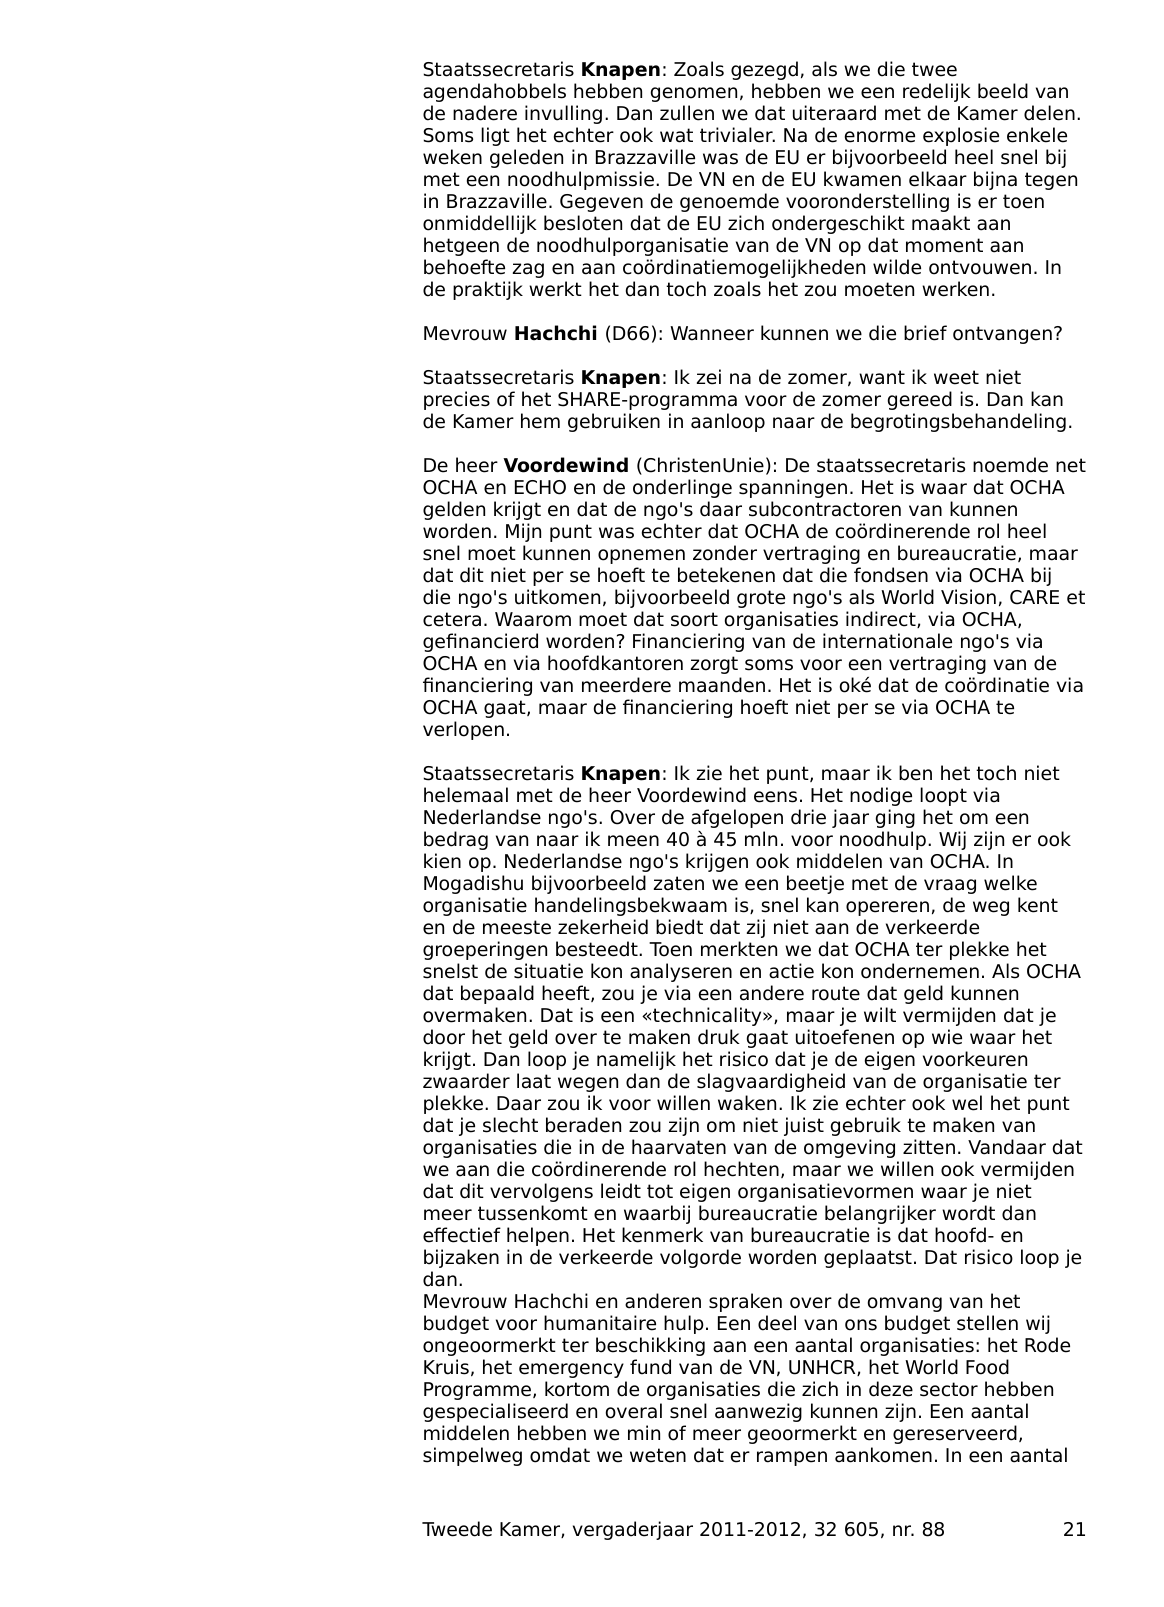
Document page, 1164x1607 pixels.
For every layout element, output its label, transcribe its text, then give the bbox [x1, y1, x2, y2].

text De heer Voordewind (ChristenUnie): De staatssecretaris noemde net OCHA en ECHO en de onderlinge spanningen. Het is waar dat OCHA gelden krijgt en dat de ngo's daar subcontractoren van kunnen worden. Mijn punt was echter dat OCHA de coördinerende rol heel snel moet kunnen opnemen zonder vertraging en bureaucratie, maar dat dit niet per se hoeft te betekenen dat die fondsen via OCHA bij die ngo's uitkomen, bijvoorbeeld grote ngo's als World Vision, CARE et cetera. Waarom moet dat soort organisaties indirect, via OCHA, gefinancierd worden? Financiering van de internationale ngo's via OCHA en via hoofdkantoren zorgt soms voor een vertraging van de financiering van meerdere maanden. Het is oké dat de coördinatie via OCHA gaat, maar de financiering hoeft niet per se via OCHA te verlopen. [422, 455, 1087, 741]
text Staatssecretaris Knapen: Ik zei na de zomer, want ik weet niet precies of het SHARE-programma voor de zomer gereed is. Dan kan de Kamer hem gebruiken in aanloop naar de begrotingsbehandeling. [422, 367, 1087, 433]
text Staatssecretaris Knapen: Zoals gezegd, als we die twee agendahobbels hebben genomen, hebben we een redelijk beeld van de nadere invulling. Dan zullen we dat uiteraard met de Kamer delen. Soms ligt het echter ook wat trivialer. Na de enorme explosie enkele weken geleden in Brazzaville was de EU er bijvoorbeeld heel snel bij met een noodhulpmissie. De VN en de EU kwamen elkaar bijna tegen in Brazzaville. Gegeven de genoemde vooronderstelling is er toen onmiddellijk besloten dat de EU zich ondergeschikt maakt aan hetgeen de noodhulporganisatie van de VN op dat moment aan behoefte zag en aan coördinatiemogelijkheden wilde ontvouwen. In de praktijk werkt het dan toch zoals het zou moeten werken. [422, 59, 1087, 301]
text Mevrouw Hachchi (D66): Wanneer kunnen we die brief ontvangen? [422, 323, 1087, 345]
text Mevrouw Hachchi en anderen spraken over de omvang van het budget voor humanitaire hulp. Een deel van ons budget stellen wij ongeoormerkt ter beschikking aan een aantal organisaties: het Rode Kruis, het emergency fund van de VN, UNHCR, het World Food Programme, kortom de organisaties die zich in deze sector hebben gespecialiseerd en overal snel aanwezig kunnen zijn. Een aantal middelen hebben we min of meer geoormerkt en gereserveerd, simpelweg omdat we weten dat er rampen aankomen. In een aantal [422, 1291, 1087, 1467]
text Staatssecretaris Knapen: Ik zie het punt, maar ik ben het toch niet helemaal met de heer Voordewind eens. Het nodige loopt via Nederlandse ngo's. Over de afgelopen drie jaar ging het om een bedrag van naar ik meen 40 à 45 mln. voor noodhulp. Wij zijn er ook kien op. Nederlandse ngo's krijgen ook middelen van OCHA. In Mogadishu bijvoorbeeld zaten we een beetje met de vraag welke organisatie handelingsbekwaam is, snel kan opereren, de weg kent en de meeste zekerheid biedt dat zij niet aan de verkeerde groeperingen besteedt. Toen merkten we dat OCHA ter plekke het snelst de situatie kon analyseren en actie kon ondernemen. Als OCHA dat bepaald heeft, zou je via een andere route dat geld kunnen overmaken. Dat is een «technicality», maar je wilt vermijden dat je door het geld over te maken druk gaat uitoefenen op wie waar het krijgt. Dan loop je namelijk het risico dat je de eigen voorkeuren zwaarder laat wegen dan de slagvaardigheid van de organisatie ter plekke. Daar zou ik voor willen waken. Ik zie echter ook wel het punt dat je slecht beraden zou zijn om niet juist gebruik te maken van organisaties die in de haarvaten van de omgeving zitten. Vandaar dat we aan die coördinerende rol hechten, maar we willen ook vermijden dat dit vervolgens leidt tot eigen organisatievormen waar je niet meer tussenkomt en waarbij bureaucratie belangrijker wordt dan effectief helpen. Het kenmerk van bureaucratie is dat hoofd- en bijzaken in de verkeerde volgorde worden geplaatst. Dat risico loop je dan. [422, 763, 1087, 1291]
